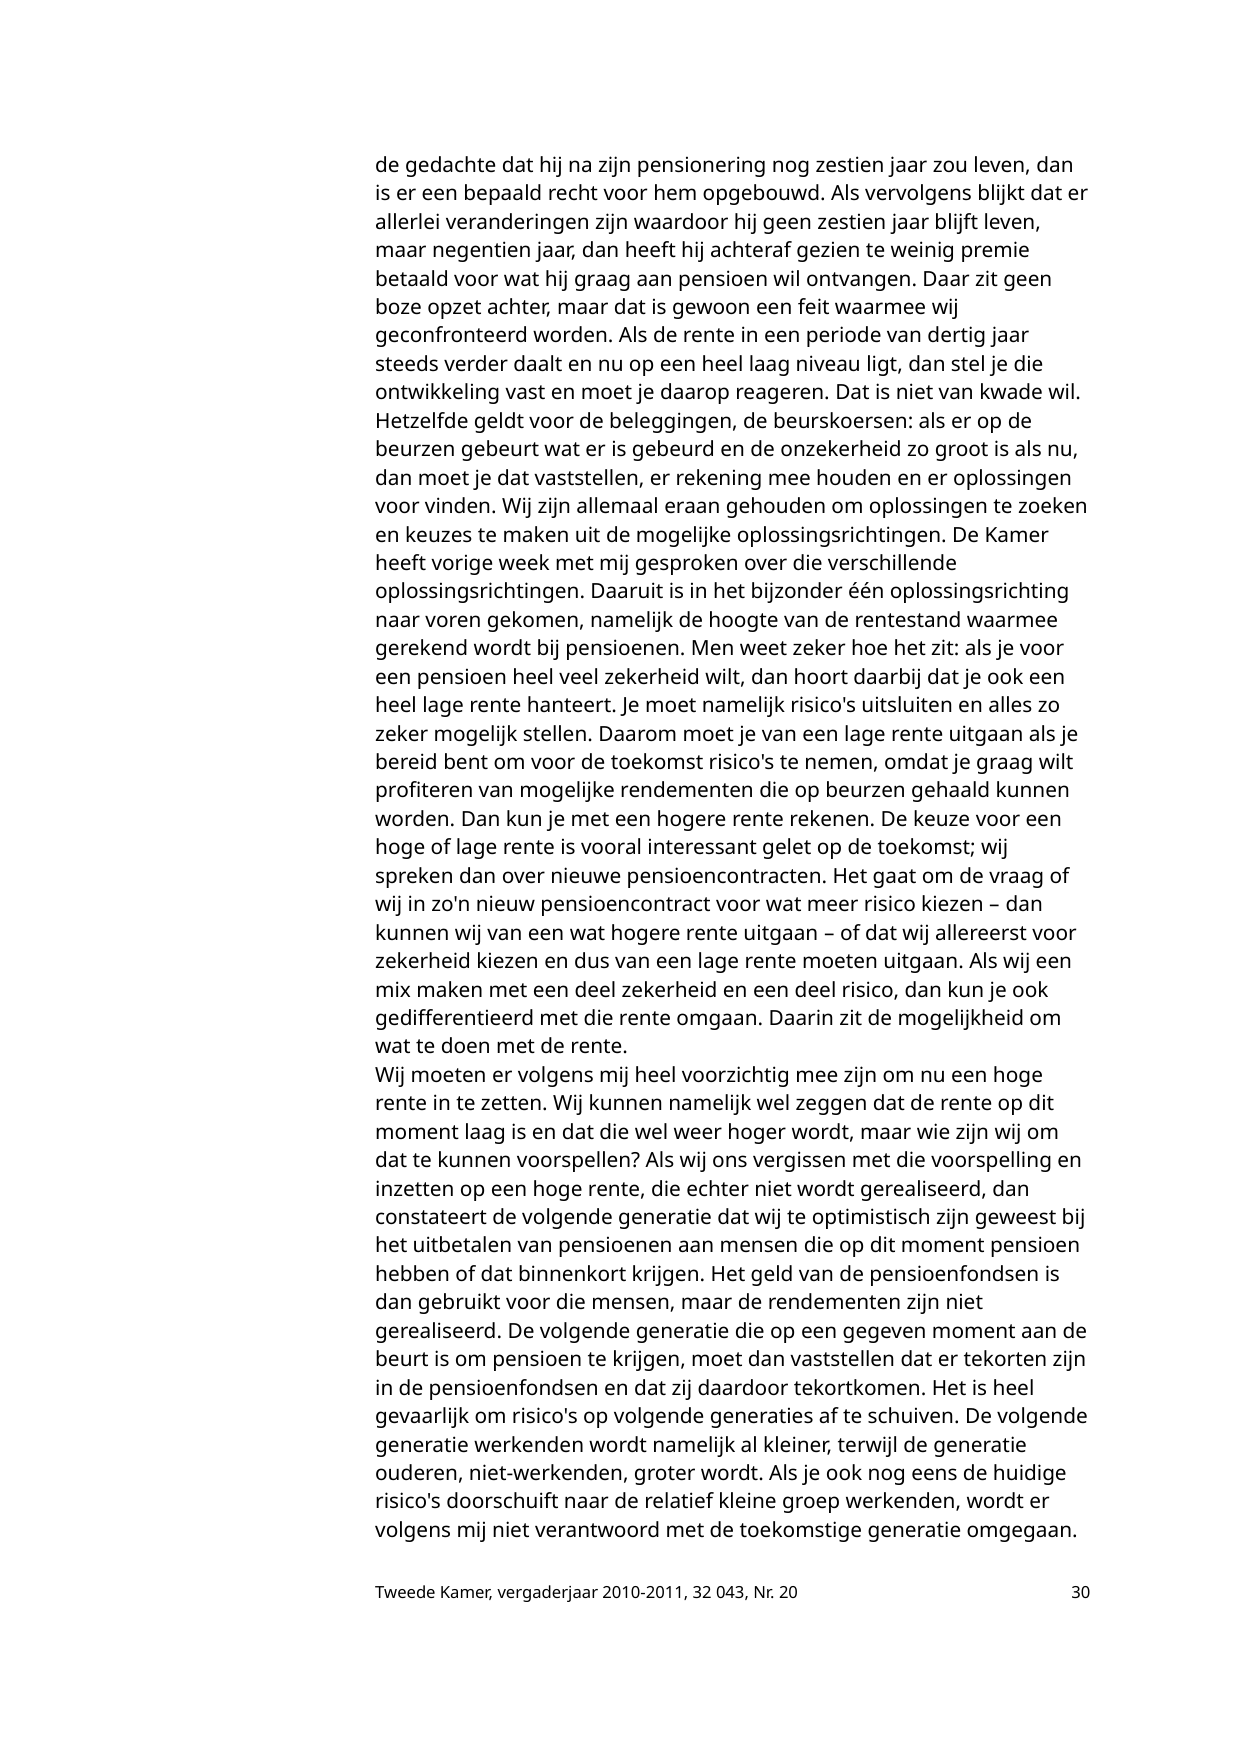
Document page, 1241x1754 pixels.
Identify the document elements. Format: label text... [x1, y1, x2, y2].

text Hetzelfde geldt voor de beleggingen, de beurskoersen: als er op de beurzen gebeurt wat er is gebeurd en de onzekerheid zo groot is als nu, dan moet je dat vaststellen, er rekening mee houden en er oplossingen voor vinden. Wij zijn allemaal eraan gehouden om oplossingen te zoeken en keuzes te maken uit de mogelijke oplossingsrichtingen. De Kamer heeft vorige week met mij gesproken over die verschillende oplossingsrichtingen. Daaruit is in het bijzonder één oplossingsrichting naar voren gekomen, namelijk de hoogte van de rentestand waarmee gerekend wordt bij pensioenen. Men weet zeker hoe het zit: als je voor een pensioen heel veel zekerheid wilt, dan hoort daarbij dat je ook een heel lage rente hanteert. Je moet namelijk risico's uitsluiten en alles zo zeker mogelijk stellen. Daarom moet je van een lage rente uitgaan als je bereid bent om voor de toekomst risico's te nemen, omdat je graag wilt profiteren van mogelijke rendementen die op beurzen gehaald kunnen worden. Dan kun je met een hogere rente rekenen. De keuze voor een hoge of lage rente is vooral interessant gelet op de toekomst; wij spreken dan over nieuwe pensioencontracten. Het gaat om de vraag of wij in zo'n nieuw pensioencontract voor wat meer risico kiezen – dan kunnen wij van een wat hogere rente uitgaan – of dat wij allereerst voor zekerheid kiezen en dus van een lage rente moeten uitgaan. Als wij een mix maken met een deel zekerheid en een deel risico, dan kun je ook gedifferentieerd met die rente omgaan. Daarin zit de mogelijkheid om wat te doen met de rente. [375, 406, 1090, 1060]
text de gedachte dat hij na zijn pensionering nog zestien jaar zou leven, dan is er een bepaald recht voor hem opgebouwd. Als vervolgens blijkt dat er allerlei veranderingen zijn waardoor hij geen zestien jaar blijft leven, maar negentien jaar, dan heeft hij achteraf gezien te weinig premie betaald voor wat hij graag aan pensioen wil ontvangen. Daar zit geen boze opzet achter, maar dat is gewoon een feit waarmee wij geconfronteerd worden. Als de rente in een periode van dertig jaar steeds verder daalt en nu op een heel laag niveau ligt, dan stel je die ontwikkeling vast en moet je daarop reageren. Dat is niet van kwade wil. [375, 150, 1090, 406]
text Wij moeten er volgens mij heel voorzichtig mee zijn om nu een hoge rente in te zetten. Wij kunnen namelijk wel zeggen dat de rente op dit moment laag is en dat die wel weer hoger wordt, maar wie zijn wij om dat te kunnen voorspellen? Als wij ons vergissen met die voorspelling en inzetten op een hoge rente, die echter niet wordt gerealiseerd, dan constateert de volgende generatie dat wij te optimistisch zijn geweest bij het uitbetalen van pensioenen aan mensen die op dit moment pensioen hebben of dat binnenkort krijgen. Het geld van de pensioenfondsen is dan gebruikt voor die mensen, maar de rendementen zijn niet gerealiseerd. De volgende generatie die op een gegeven moment aan de beurt is om pensioen te krijgen, moet dan vaststellen dat er tekorten zijn in de pensioenfondsen en dat zij daardoor tekortkomen. Het is heel gevaarlijk om risico's op volgende generaties af te schuiven. De volgende generatie werkenden wordt namelijk al kleiner, terwijl de generatie ouderen, niet-werkenden, groter wordt. Als je ook nog eens de huidige risico's doorschuift naar de relatief kleine groep werkenden, wordt er volgens mij niet verantwoord met de toekomstige generatie omgegaan. [375, 1060, 1090, 1543]
